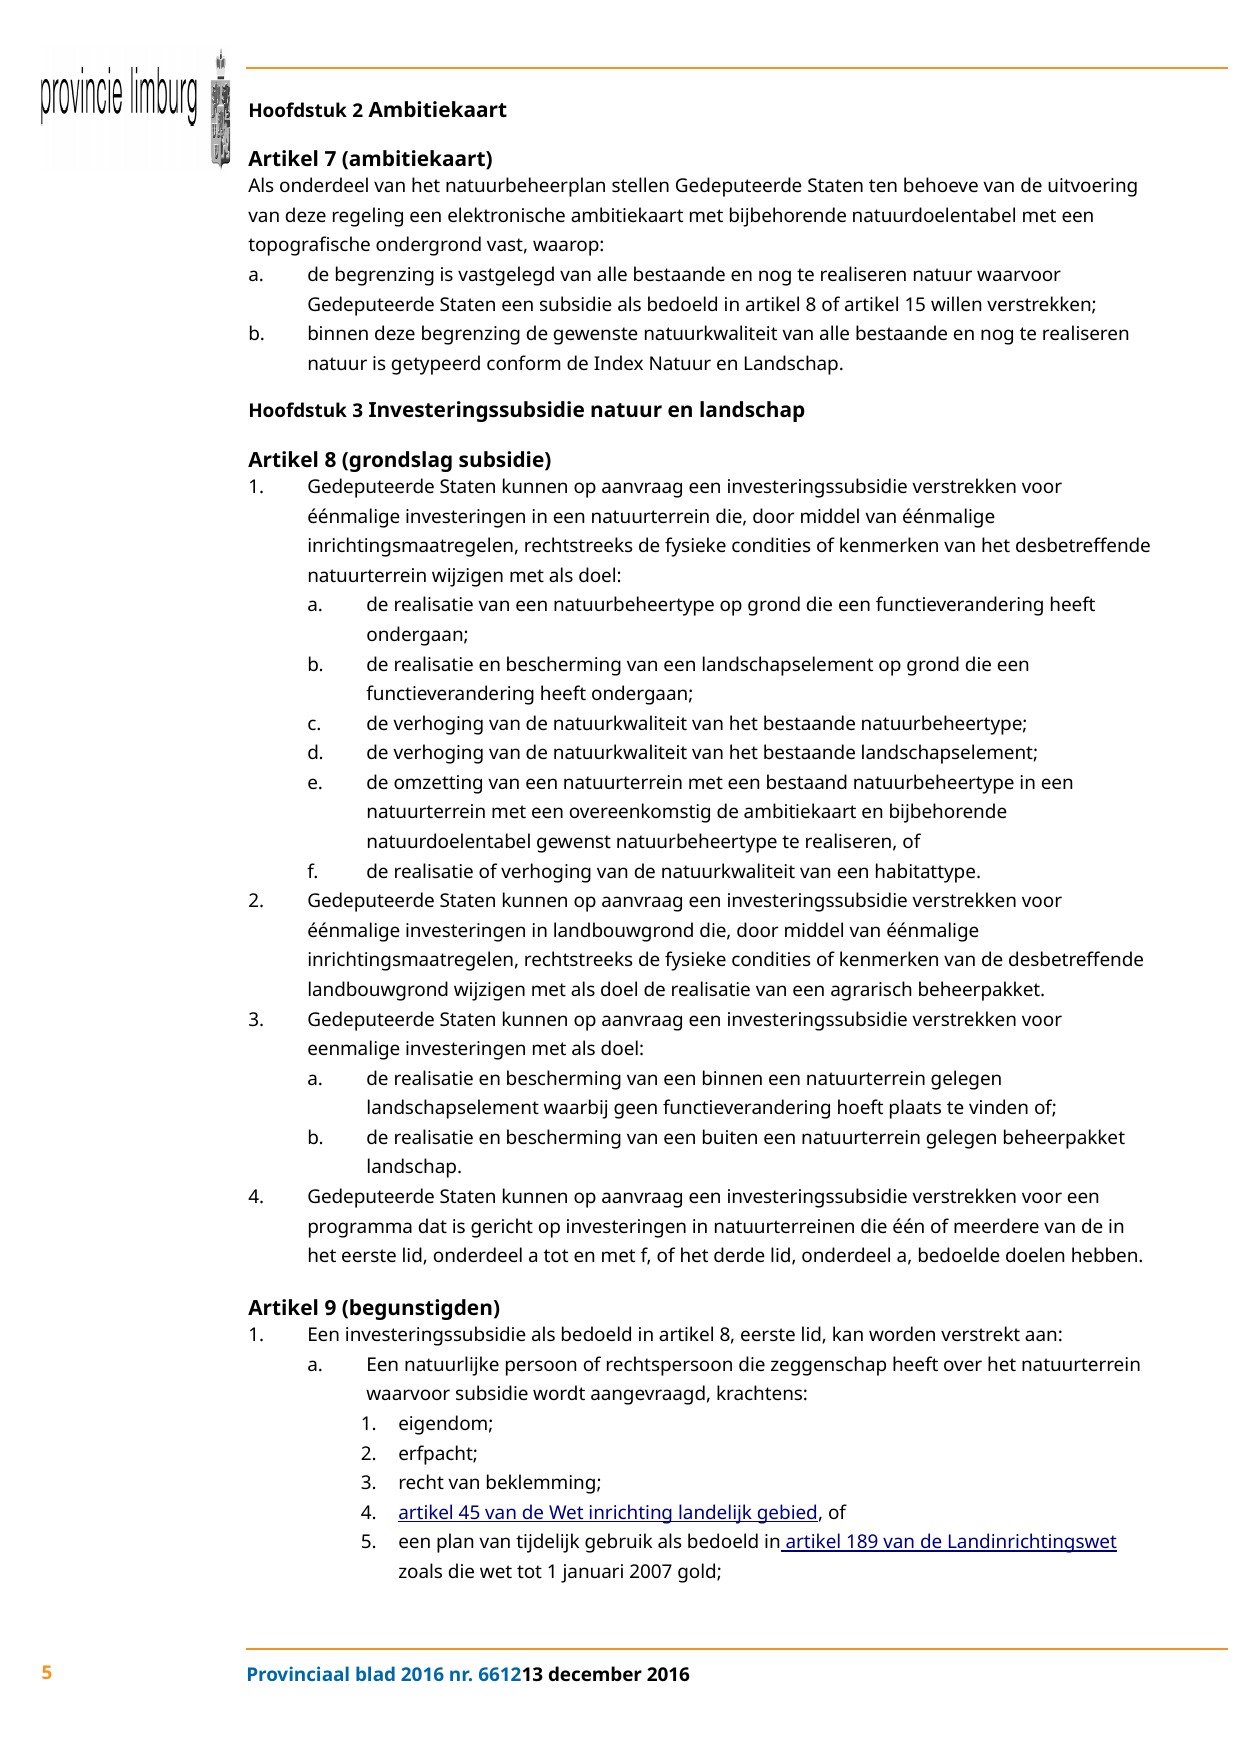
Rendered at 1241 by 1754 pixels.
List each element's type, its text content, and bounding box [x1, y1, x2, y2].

list de realisatie of verhoging van de natuurkwaliteit van een habitattype. [307, 858, 1152, 884]
list de realisatie en bescherming van een buiten een natuurterrein gelegen beheerpakket landschap. [307, 1124, 1152, 1179]
list Een investeringssubsidie als bedoeld in artikel 8, eerste lid, kan worden verstrekt aan: [248, 1321, 1152, 1347]
text Hoofdstuk 3 Investeringssubsidie natuur en landschap [248, 396, 1152, 424]
text Artikel 7 (ambitiekaart) [248, 144, 1152, 172]
text Artikel 9 (begunstigden) [248, 1293, 1152, 1321]
list de begrenzing is vastgelegd van alle bestaande en nog te realiseren natuur waarvoor Gedeputeerde Staten een subsidie als bedoeld in artikel 8 of artikel 15 willen verstrekken; [248, 261, 1152, 317]
list Gedeputeerde Staten kunnen op aanvraag een investeringssubsidie verstrekken voor éénmalige investeringen in een natuurterrein die, door middel van éénmalige inrichtingsmaatregelen, rechtstreeks de fysieke condities of kenmerken van het desbetreffende natuurterrein wijzigen met als doel: [248, 473, 1152, 588]
text Als onderdeel van het natuurbeheerplan stellen Gedeputeerde Staten ten behoeve van de uitvoering van deze regeling een elektronische ambitiekaart met bijbehorende natuurdoelentabel met een topografische ondergrond vast, waarop: [248, 172, 1152, 257]
list de verhoging van de natuurkwaliteit van het bestaande natuurbeheertype; [307, 710, 1152, 736]
text Artikel 8 (grondslag subsidie) [248, 445, 1152, 473]
picture [41, 47, 231, 172]
list de realisatie en bescherming van een binnen een natuurterrein gelegen landschapselement waarbij geen functieverandering hoeft plaats te vinden of; [307, 1065, 1152, 1120]
list de verhoging van de natuurkwaliteit van het bestaande landschapselement; [307, 739, 1152, 765]
list Gedeputeerde Staten kunnen op aanvraag een investeringssubsidie verstrekken voor een programma dat is gericht op investeringen in natuurterreinen die één of meerdere van de in het eerste lid, onderdeel a tot en met f, of het derde lid, onderdeel a, bedoelde doelen hebben. [248, 1183, 1152, 1268]
list de omzetting van een natuurterrein met een bestaand natuurbeheertype in een natuurterrein met een overeenkomstig de ambitiekaart en bijbehorende natuurdoelentabel gewenst natuurbeheertype te realiseren, of [307, 769, 1152, 854]
list binnen deze begrenzing de gewenste natuurkwaliteit van alle bestaande en nog te realiseren natuur is getypeerd conform de Index Natuur en Landschap. [248, 320, 1152, 376]
list artikel 45 van de Wet inrichting landelijk gebied, of [361, 1499, 1152, 1524]
text Hoofdstuk 2 Ambitiekaart [248, 95, 1152, 123]
list de realisatie van een natuurbeheertype op grond die een functieverandering heeft ondergaan; [307, 592, 1152, 647]
list de realisatie en bescherming van een landschapselement op grond die een functieverandering heeft ondergaan; [307, 651, 1152, 706]
list eigendom; [361, 1410, 1152, 1436]
list een plan van tijdelijk gebruik als bedoeld in artikel 189 van de Landinrichtingswet zoals die wet tot 1 januari 2007 gold; [361, 1528, 1152, 1584]
list Gedeputeerde Staten kunnen op aanvraag een investeringssubsidie verstrekken voor éénmalige investeringen in landbouwgrond die, door middel van éénmalige inrichtingsmaatregelen, rechtstreeks de fysieke condities of kenmerken van de desbetreffende landbouwgrond wijzigen met als doel de realisatie van een agrarisch beheerpakket. [248, 887, 1152, 1002]
list Een natuurlijke persoon of rechtspersoon die zeggenschap heeft over het natuurterrein waarvoor subsidie wordt aangevraagd, krachtens: [307, 1351, 1152, 1406]
list recht van beklemming; [361, 1469, 1152, 1495]
list erfpacht; [361, 1440, 1152, 1465]
list Gedeputeerde Staten kunnen op aanvraag een investeringssubsidie verstrekken voor eenmalige investeringen met als doel: [248, 1006, 1152, 1061]
